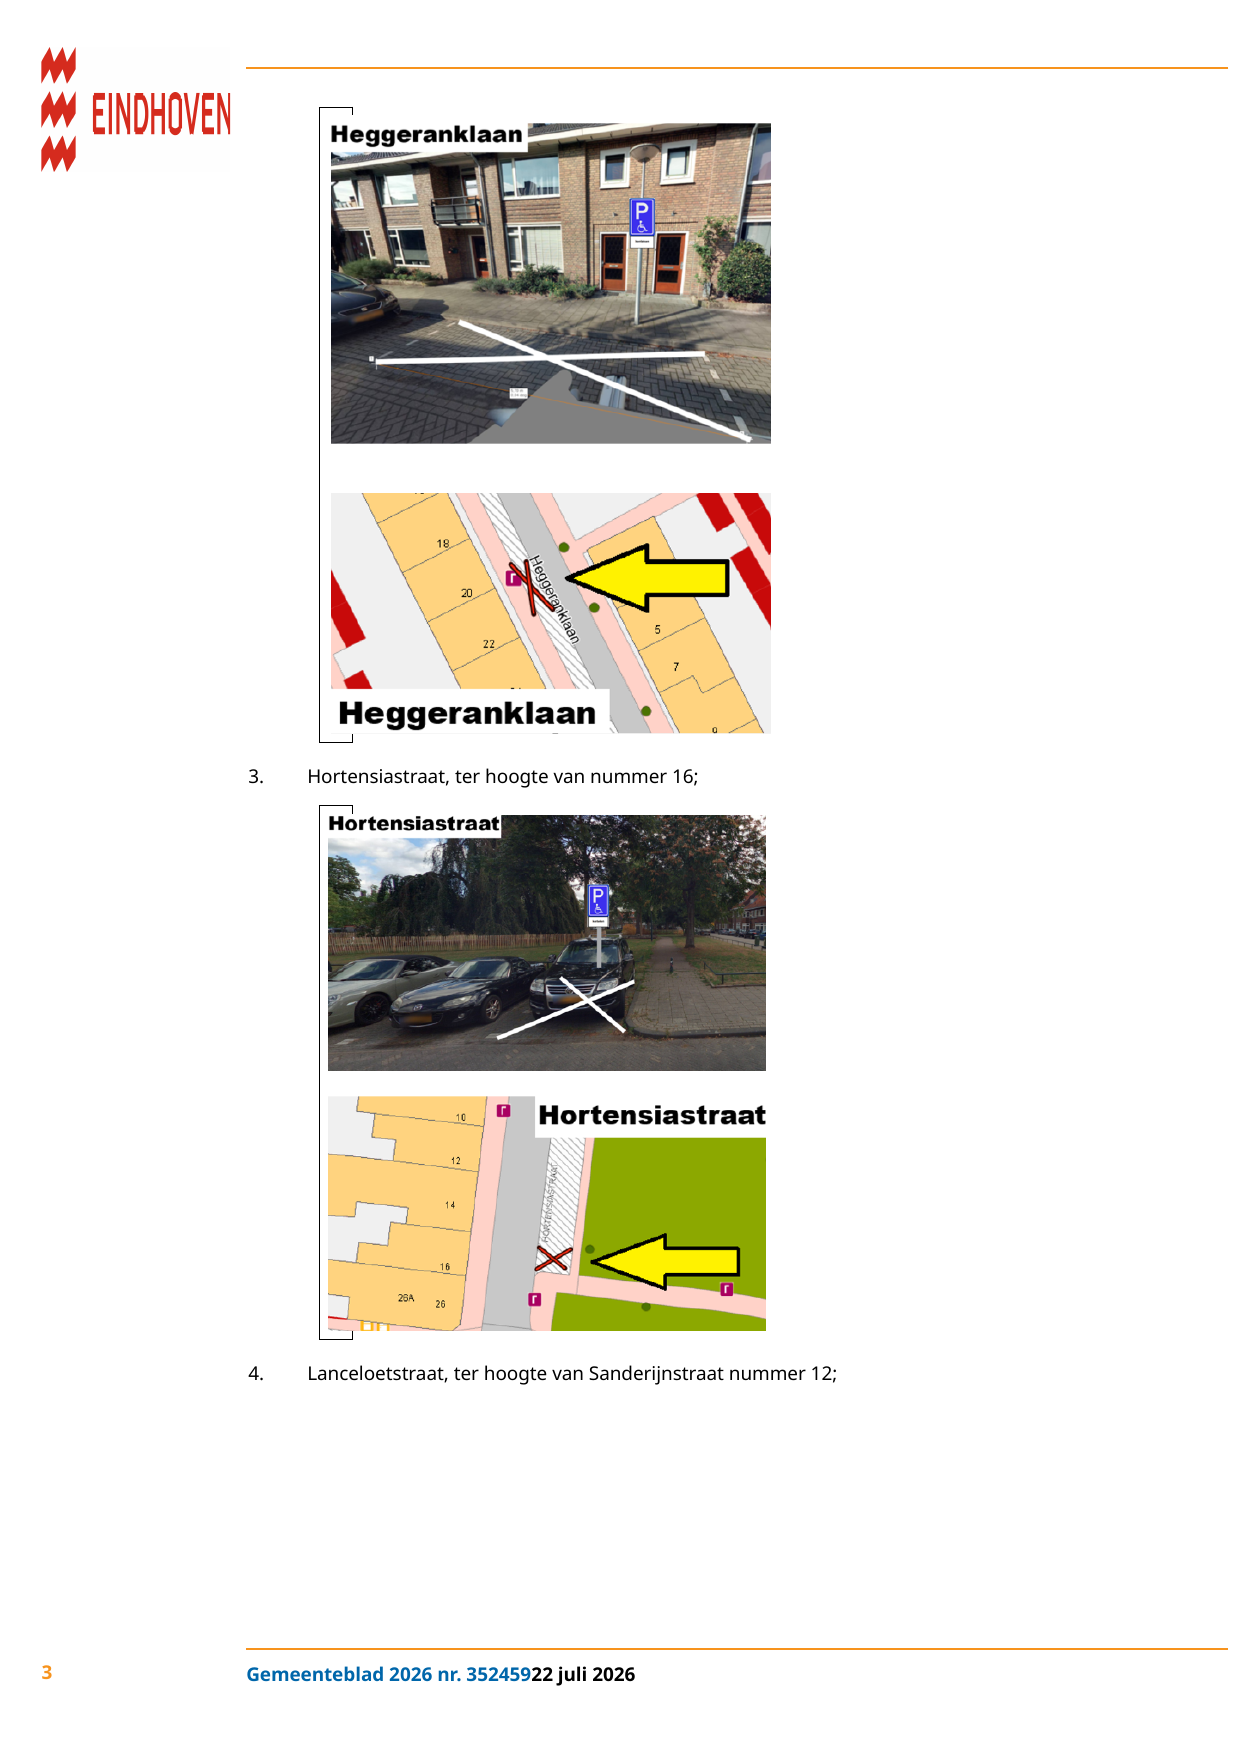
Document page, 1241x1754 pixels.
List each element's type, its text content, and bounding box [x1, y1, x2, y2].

picture [327, 814, 771, 1331]
list Lanceloetstraat, ter hoogte van Sanderijnstraat nummer 12; [248, 1361, 1152, 1386]
list Hortensiastraat, ter hoogte van nummer 16; [248, 764, 1152, 789]
picture [327, 115, 771, 734]
picture [41, 47, 231, 172]
